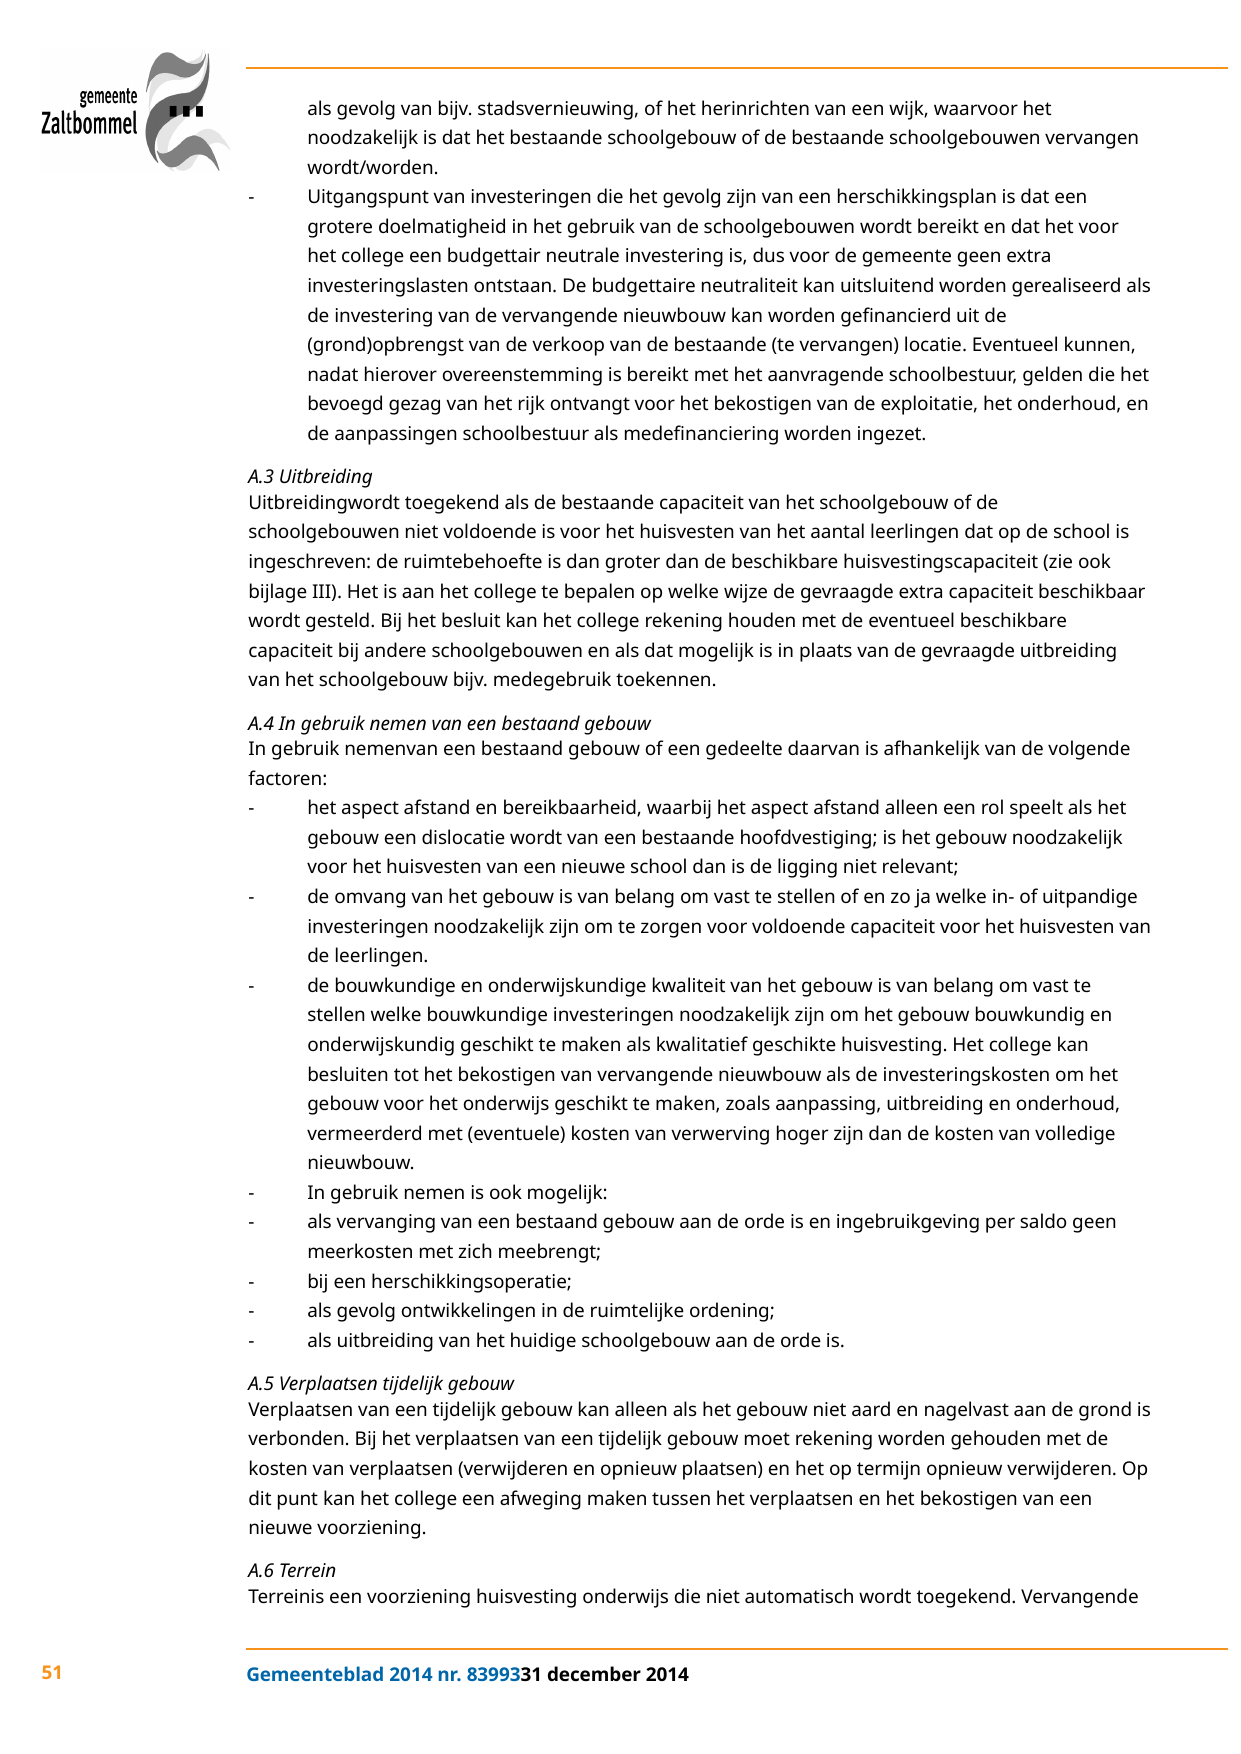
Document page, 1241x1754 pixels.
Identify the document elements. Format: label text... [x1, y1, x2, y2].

list als vervanging van een bestaand gebouw aan de orde is en ingebruikgeving per saldo geen meerkosten met zich meebrengt; [248, 1209, 1152, 1264]
list als gevolg ontwikkelingen in de ruimtelijke ordening; [248, 1297, 1152, 1323]
list als gevolg van bijv. stadsvernieuwing, of het herinrichten van een wijk, waarvoor het noodzakelijk is dat het bestaande schoolgebouw of de bestaande schoolgebouwen vervangen wordt/worden. [248, 95, 1152, 180]
text A.5 Verplaatsen tijdelijk gebouw [248, 1370, 1152, 1396]
list het aspect afstand en bereikbaarheid, waarbij het aspect afstand alleen een rol speelt als het gebouw een dislocatie wordt van een bestaande hoofdvestiging; is het gebouw noodzakelijk voor het huisvesten van een nieuwe school dan is de ligging niet relevant; [248, 794, 1152, 879]
text A.4 In gebruik nemen van een bestaand gebouw [248, 710, 1152, 735]
picture [41, 47, 231, 172]
text Uitbreidingwordt toegekend als de bestaande capaciteit van het schoolgebouw of de schoolgebouwen niet voldoende is voor het huisvesten van het aantal leerlingen dat op de school is ingeschreven: de ruimtebehoefte is dan groter dan de beschikbare huisvestingscapaciteit (zie ook bijlage III). Het is aan het college te bepalen op welke wijze de gevraagde extra capaciteit beschikbaar wordt gesteld. Bij het besluit kan het college rekening houden met de eventueel beschikbare capaciteit bij andere schoolgebouwen en als dat mogelijk is in plaats van de gevraagde uitbreiding van het schoolgebouw bijv. medegebruik toekennen. [248, 489, 1152, 692]
text Terreinis een voorziening huisvesting onderwijs die niet automatisch wordt toegekend. Vervangende [248, 1583, 1152, 1609]
list de omvang van het gebouw is van belang om vast te stellen of en zo ja welke in- of uitpandige investeringen noodzakelijk zijn om te zorgen voor voldoende capaciteit voor het huisvesten van de leerlingen. [248, 883, 1152, 968]
list bij een herschikkingsoperatie; [248, 1268, 1152, 1294]
list de bouwkundige en onderwijskundige kwaliteit van het gebouw is van belang om vast te stellen welke bouwkundige investeringen noodzakelijk zijn om het gebouw bouwkundig en onderwijskundig geschikt te maken als kwalitatief geschikte huisvesting. Het college kan besluiten tot het bekostigen van vervangende nieuwbouw als de investeringskosten om het gebouw voor het onderwijs geschikt te maken, zoals aanpassing, uitbreiding en onderhoud, vermeerderd met (eventuele) kosten van verwerving hoger zijn dan de kosten van volledige nieuwbouw. [248, 972, 1152, 1175]
text In gebruik nemenvan een bestaand gebouw of een gedeelte daarvan is afhankelijk van de volgende factoren: [248, 735, 1152, 791]
text Verplaatsen van een tijdelijk gebouw kan alleen als het gebouw niet aard en nagelvast aan de grond is verbonden. Bij het verplaatsen van een tijdelijk gebouw moet rekening worden gehouden met de kosten van verplaatsen (verwijderen en opnieuw plaatsen) en het op termijn opnieuw verwijderen. Op dit punt kan het college een afweging maken tussen het verplaatsen en het bekostigen van een nieuwe voorziening. [248, 1396, 1152, 1540]
text A.6 Terrein [248, 1557, 1152, 1583]
list als uitbreiding van het huidige schoolgebouw aan de orde is. [248, 1327, 1152, 1353]
text A.3 Uitbreiding [248, 463, 1152, 489]
list In gebruik nemen is ook mogelijk: [248, 1179, 1152, 1205]
list Uitgangspunt van investeringen die het gevolg zijn van een herschikkingsplan is dat een grotere doelmatigheid in het gebruik van de schoolgebouwen wordt bereikt en dat het voor het college een budgettair neutrale investering is, dus voor de gemeente geen extra investeringslasten ontstaan. De budgettaire neutraliteit kan uitsluitend worden gerealiseerd als de investering van de vervangende nieuwbouw kan worden gefinancierd uit de (grond)opbrengst van de verkoop van de bestaande (te vervangen) locatie. Eventueel kunnen, nadat hierover overeenstemming is bereikt met het aanvragende schoolbestuur, gelden die het bevoegd gezag van het rijk ontvangt voor het bekostigen van de exploitatie, het onderhoud, en de aanpassingen schoolbestuur als medefinanciering worden ingezet. [248, 183, 1152, 446]
